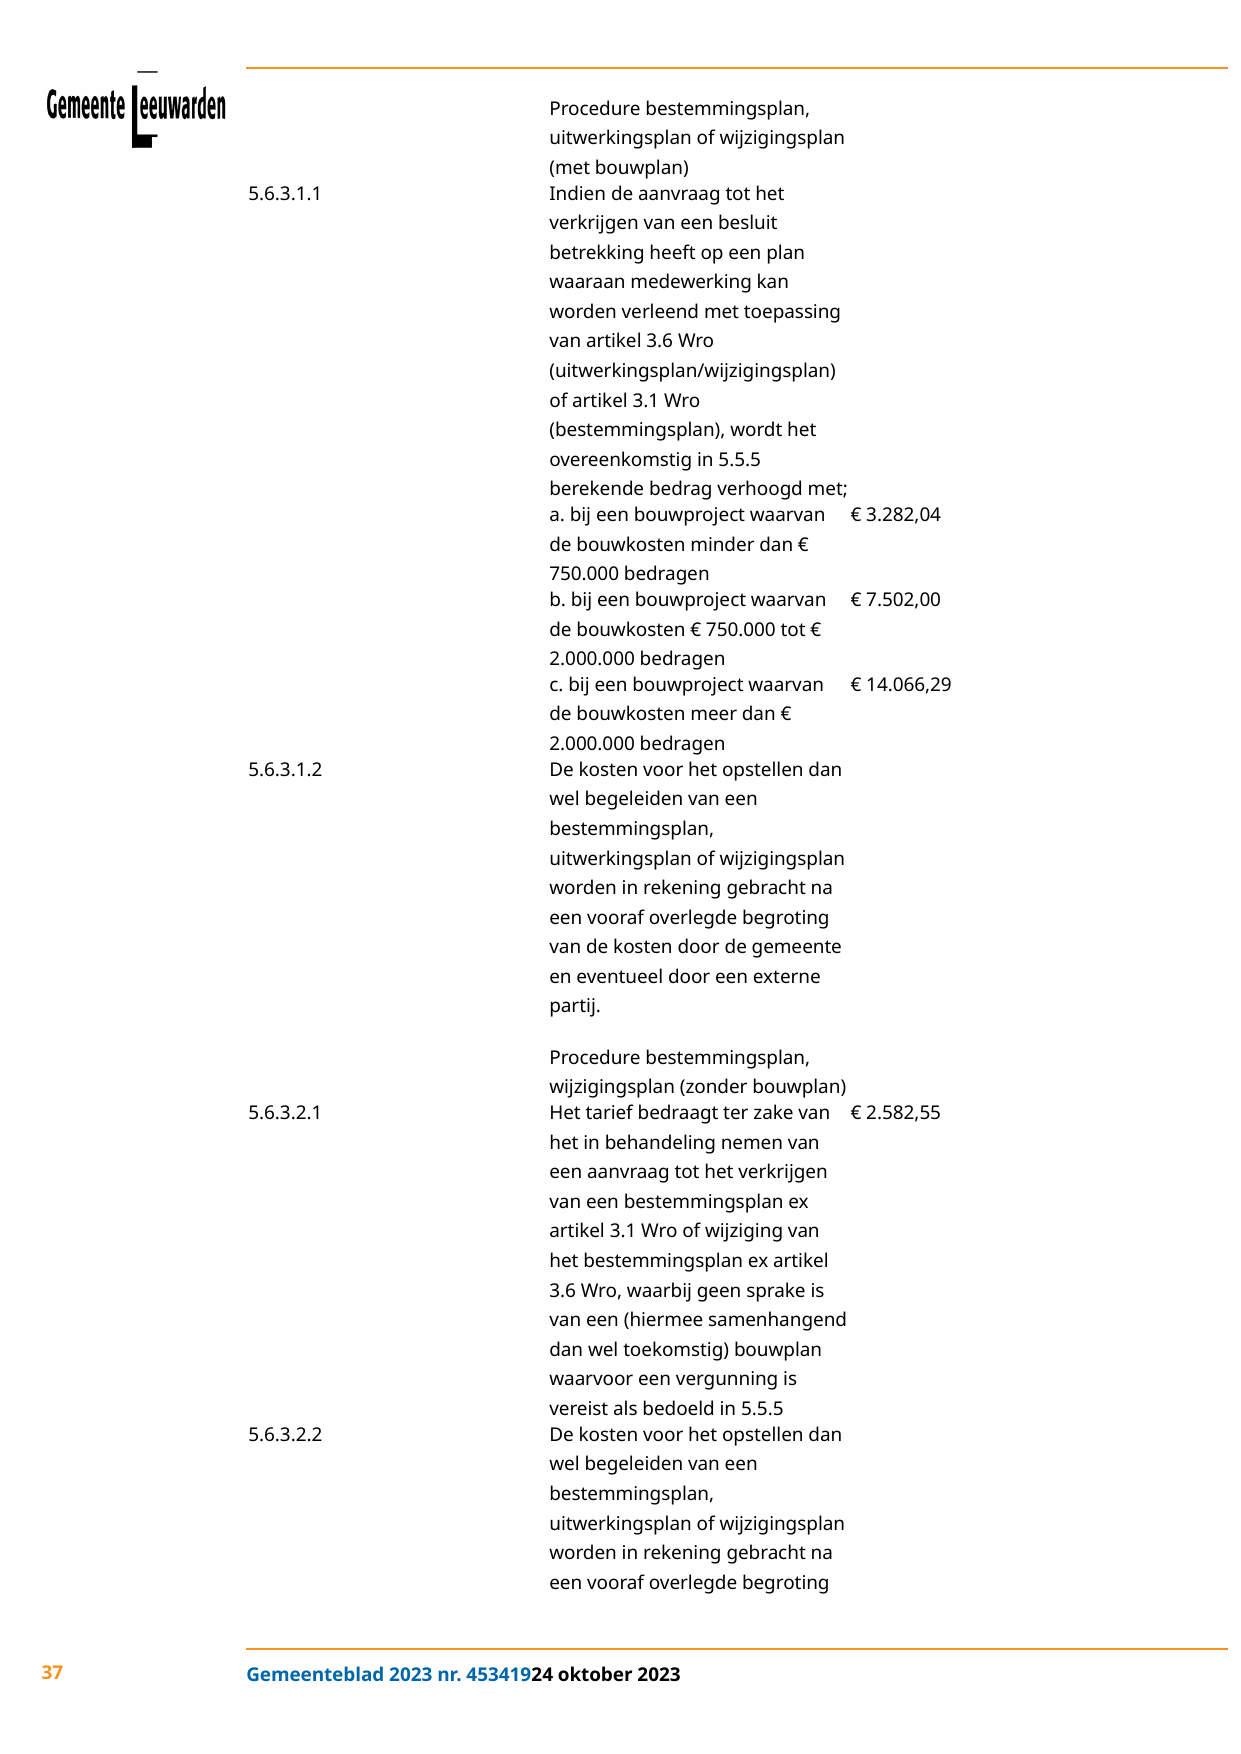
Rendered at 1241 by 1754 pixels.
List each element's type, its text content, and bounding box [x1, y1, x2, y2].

table_cell c. bij een bouwproject waarvan de bouwkosten meer dan € 2.000.000 bedragen [549, 671, 850, 756]
table_cell Procedure bestemmingsplan, uitwerkingsplan of wijzigingsplan (met bouwplan) [549, 95, 850, 180]
table_cell [549, 1018, 850, 1044]
table_cell [248, 95, 549, 180]
table_cell De kosten voor het opstellen dan wel begeleiden van een bestemmingsplan, uitwerkingsplan of wijzigingsplan worden in rekening gebracht na een vooraf overlegde begroting van de kosten door de gemeente en eventueel door een externe partij. [549, 756, 850, 1018]
table_cell € 14.066,29 [850, 671, 1152, 756]
table_cell [850, 756, 1152, 1018]
table_cell [850, 1044, 1152, 1099]
table_cell 5.6.3.2.1 [248, 1099, 549, 1421]
table_cell € 3.282,04 [850, 501, 1152, 586]
table_cell De kosten voor het opstellen dan wel begeleiden van een bestemmingsplan, uitwerkingsplan of wijzigingsplan worden in rekening gebracht na een vooraf overlegde begroting [549, 1421, 850, 1594]
table_cell a. bij een bouwproject waarvan de bouwkosten minder dan € 750.000 bedragen [549, 501, 850, 586]
table_cell [248, 671, 549, 756]
table_cell Procedure bestemmingsplan, wijzigingsplan (zonder bouwplan) [549, 1044, 850, 1099]
table_cell [850, 180, 1152, 501]
table_cell Indien de aanvraag tot het verkrijgen van een besluit betrekking heeft op een plan waaraan medewerking kan worden verleend met toepassing van artikel 3.6 Wro (uitwerkingsplan/wijzigingsplan) of artikel 3.1 Wro (bestemmingsplan), wordt het overeenkomstig in 5.5.5 berekende bedrag verhoogd met; [549, 180, 850, 501]
table_cell € 2.582,55 [850, 1099, 1152, 1421]
table_cell [850, 95, 1152, 180]
table_cell 5.6.3.2.2 [248, 1421, 549, 1594]
table_cell [248, 1044, 549, 1099]
table_cell [850, 1018, 1152, 1044]
table_cell € 7.502,00 [850, 586, 1152, 671]
table_cell 5.6.3.1.2 [248, 756, 549, 1018]
table_cell [248, 501, 549, 586]
table_cell 5.6.3.1.1 [248, 180, 549, 501]
table_cell [248, 586, 549, 671]
table_cell [248, 1018, 549, 1044]
picture [41, 47, 231, 172]
table_cell Het tarief bedraagt ter zake van het in behandeling nemen van een aanvraag tot het verkrijgen van een bestemmingsplan ex artikel 3.1 Wro of wijziging van het bestemmingsplan ex artikel 3.6 Wro, waarbij geen sprake is van een (hiermee samenhangend dan wel toekomstig) bouwplan waarvoor een vergunning is vereist als bedoeld in 5.5.5 [549, 1099, 850, 1421]
table_cell b. bij een bouwproject waarvan de bouwkosten € 750.000 tot € 2.000.000 bedragen [549, 586, 850, 671]
table_cell [850, 1421, 1152, 1594]
